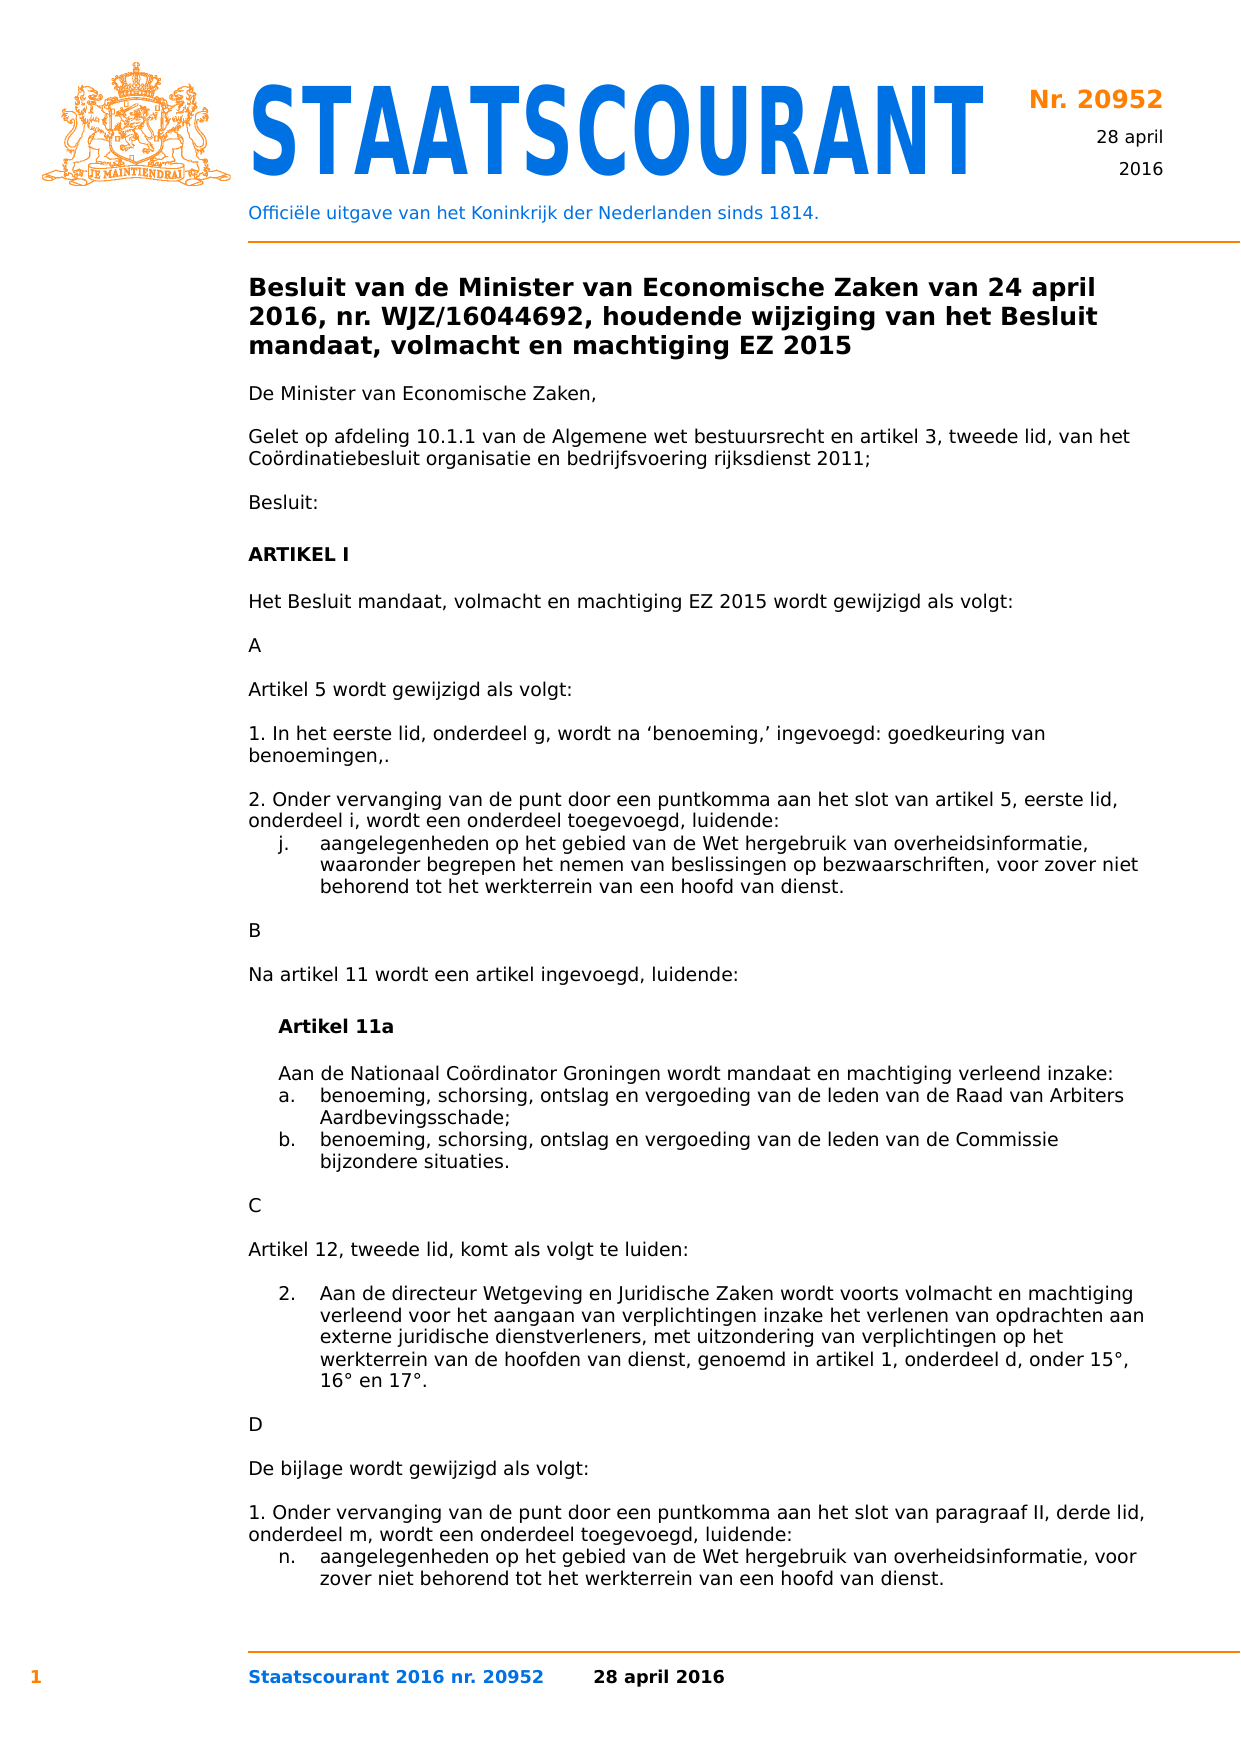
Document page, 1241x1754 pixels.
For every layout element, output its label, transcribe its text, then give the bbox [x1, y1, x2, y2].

subtitle Besluit van de Minister van Economische Zaken van 24 april 2016, nr. WJZ/16044692, houdende wijziging van het Besluit mandaat, volmacht en machtiging EZ 2015 [248, 273, 1163, 361]
text Gelet op afdeling 10.1.1 van de Algemene wet bestuursrecht en artikel 3, tweede lid, van het Coördinatiebesluit organisatie en bedrijfsvoering rijksdienst 2011; [248, 426, 1163, 470]
text Artikel 12, tweede lid, komt als volgt te luiden: [248, 1239, 1163, 1261]
table_header [25, 62, 248, 241]
picture [41, 62, 231, 186]
text Besluit: [248, 492, 1163, 514]
text D [248, 1414, 1163, 1436]
table_cell 2016 [998, 153, 1240, 203]
text C [248, 1195, 1163, 1217]
text 1. Onder vervanging van de punt door een puntkomma aan het slot van paragraaf II, derde lid, onderdeel m, wordt een onderdeel toegevoegd, luidende: [248, 1502, 1163, 1546]
table_header STAATSCOURANT [248, 62, 998, 203]
text 1. In het eerste lid, onderdeel g, wordt na ‘benoeming,’ ingevoegd: goedkeuring van benoemingen,. [248, 723, 1163, 767]
text j. aangelegenheden op het gebied van de Wet hergebruik van overheidsinformatie, waaronder begrepen het nemen van beslissingen op bezwaarschriften, voor zover niet behorend tot het werkterrein van een hoofd van dienst. [278, 832, 1163, 898]
text Na artikel 11 wordt een artikel ingevoegd, luidende: [248, 964, 1163, 986]
text A [248, 635, 1163, 657]
text a. benoeming, schorsing, ontslag en vergoeding van de leden van de Raad van Arbiters Aardbevingsschade; [278, 1085, 1163, 1129]
table_cell 28 april [998, 121, 1240, 153]
table_cell Officiële uitgave van het Koninkrijk der Nederlanden sinds 1814. [248, 203, 1240, 241]
text n. aangelegenheden op het gebied van de Wet hergebruik van overheidsinformatie, voor zover niet behorend tot het werkterrein van een hoofd van dienst. [278, 1546, 1163, 1590]
text 2. Aan de directeur Wetgeving en Juridische Zaken wordt voorts volmacht en machtiging verleend voor het aangaan van verplichtingen inzake het verlenen van opdrachten aan externe juridische dienstverleners, met uitzondering van verplichtingen op het werkterrein van de hoofden van dienst, genoemd in artikel 1, onderdeel d, onder 15°, 16° en 17°. [278, 1282, 1163, 1392]
text Aan de Nationaal Coördinator Groningen wordt mandaat en machtiging verleend inzake: [278, 1063, 1163, 1085]
table_header Nr. 20952 [998, 62, 1240, 121]
text B [248, 920, 1163, 942]
text Artikel 5 wordt gewijzigd als volgt: [248, 679, 1163, 701]
text De bijlage wordt gewijzigd als volgt: [248, 1458, 1163, 1480]
text De Minister van Economische Zaken, [248, 382, 1163, 404]
text Het Besluit mandaat, volmacht en machtiging EZ 2015 wordt gewijzigd als volgt: [248, 591, 1163, 613]
subtitle Artikel 11a [278, 1016, 1163, 1038]
subtitle ARTIKEL I [248, 544, 1163, 566]
text 2. Onder vervanging van de punt door een puntkomma aan het slot van artikel 5, eerste lid, onderdeel i, wordt een onderdeel toegevoegd, luidende: [248, 788, 1163, 832]
text b. benoeming, schorsing, ontslag en vergoeding van de leden van de Commissie bijzondere situaties. [278, 1129, 1163, 1173]
